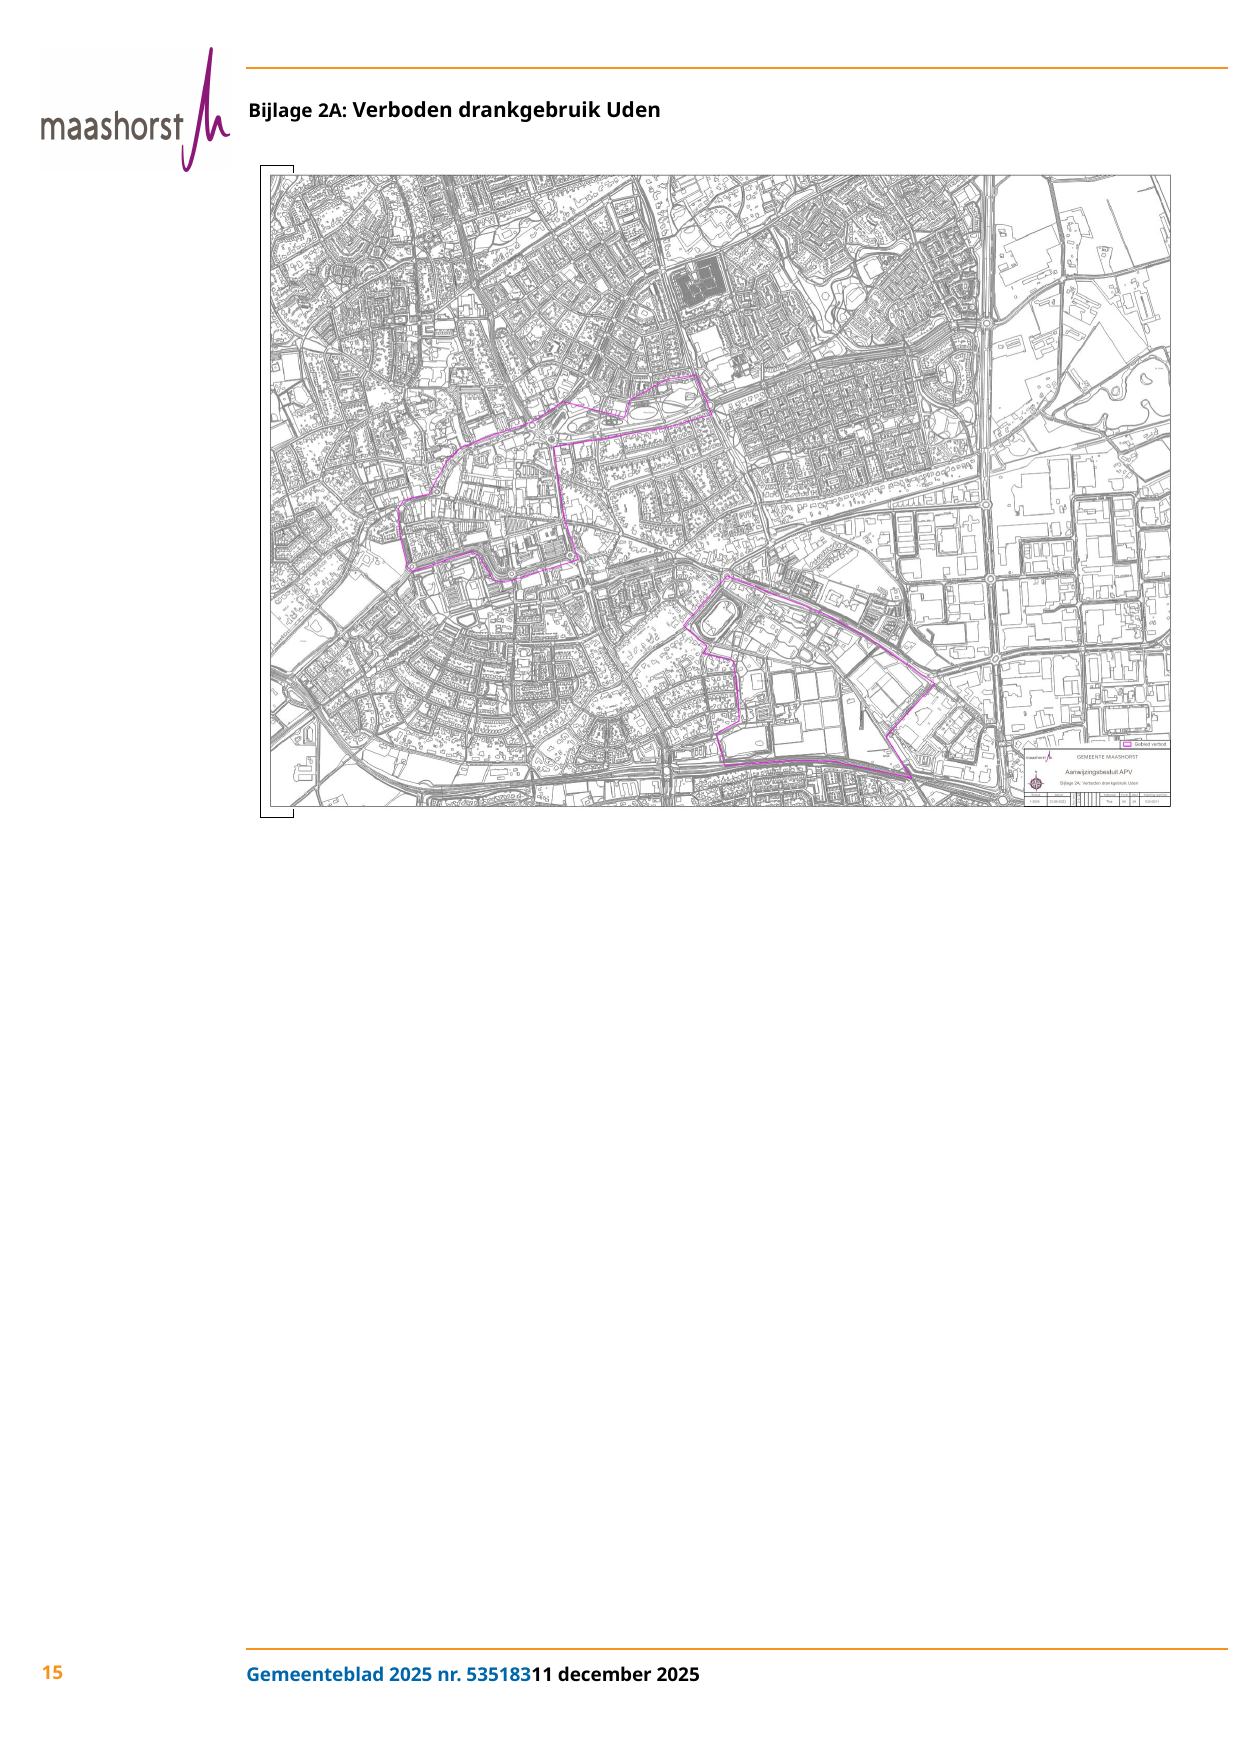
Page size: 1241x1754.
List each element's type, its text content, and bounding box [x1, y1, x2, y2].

text Bijlage 2A: Verboden drankgebruik Uden [248, 95, 1152, 123]
picture [41, 47, 231, 172]
picture [268, 173, 1173, 809]
